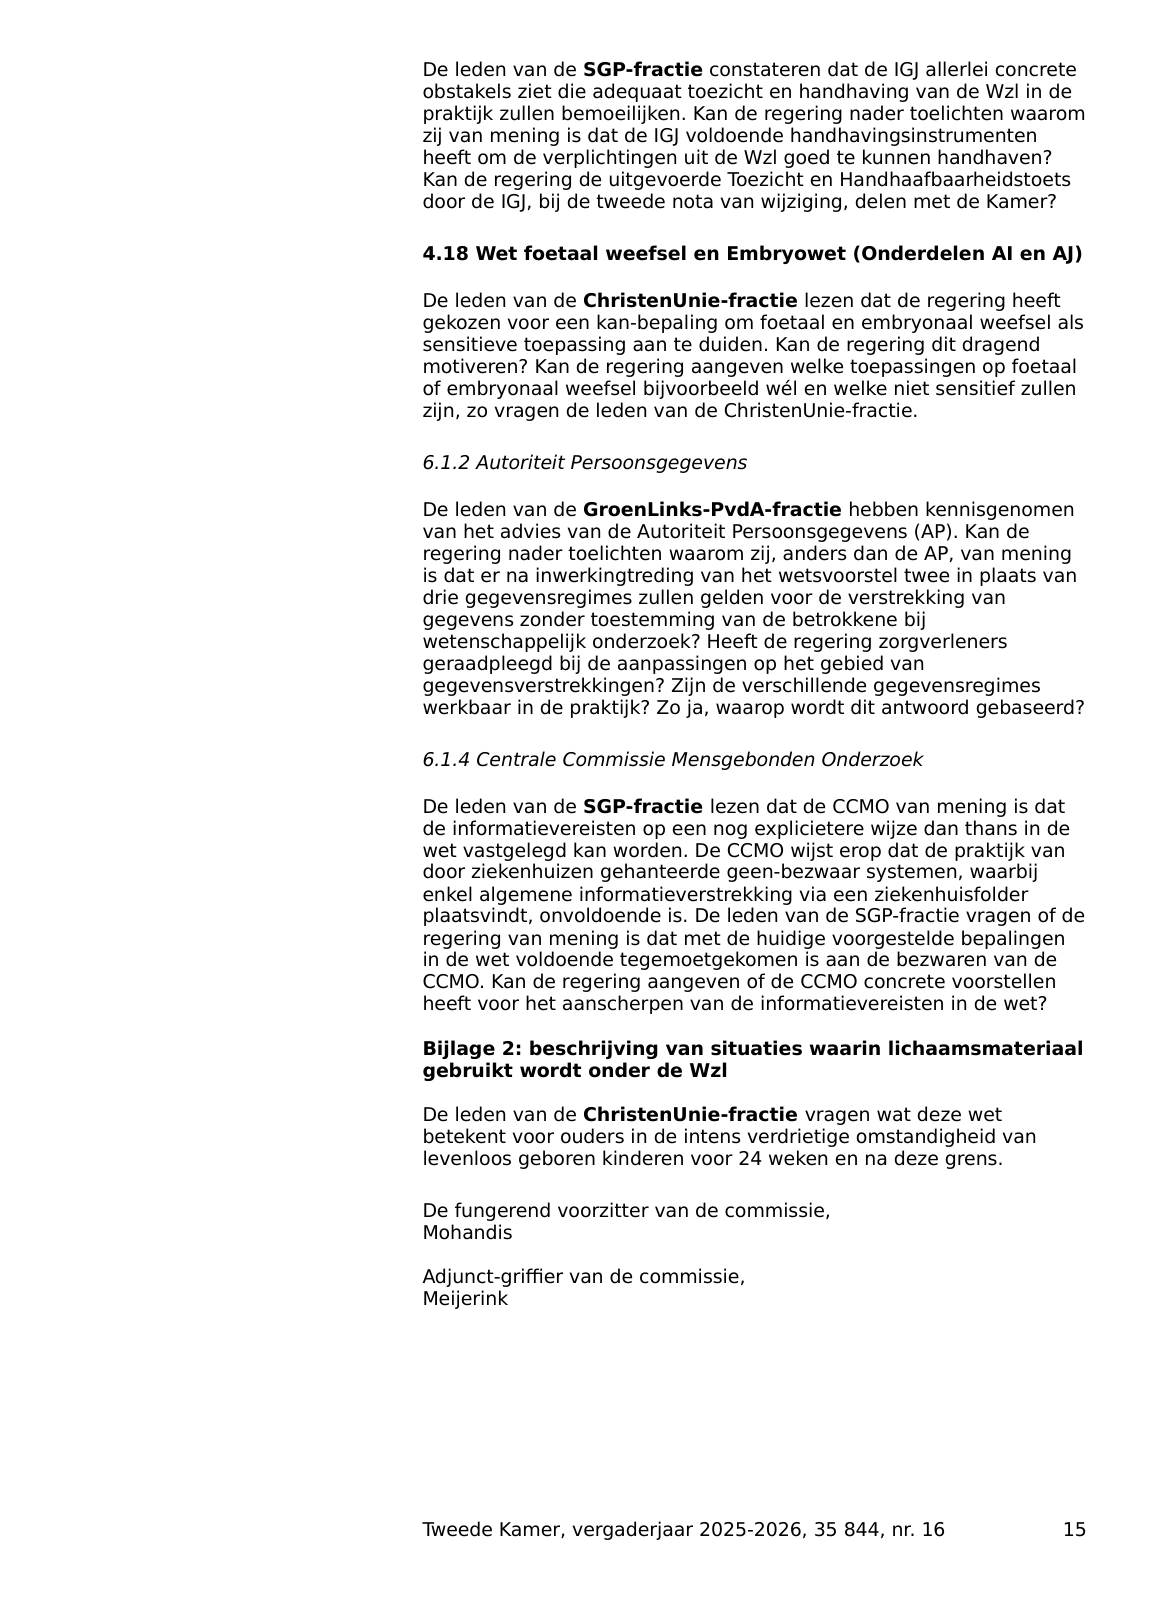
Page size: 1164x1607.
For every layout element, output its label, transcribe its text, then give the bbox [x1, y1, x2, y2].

text De leden van de ChristenUnie-fractie lezen dat de regering heeft gekozen voor een kan-bepaling om foetaal en embryonaal weefsel als sensitieve toepassing aan te duiden. Kan de regering dit dragend motiveren? Kan de regering aangeven welke toepassingen op foetaal of embryonaal weefsel bijvoorbeeld wél en welke niet sensitief zullen zijn, zo vragen de leden van de ChristenUnie-fractie. [422, 290, 1087, 422]
text Kan de regering de uitgevoerde Toezicht en Handhaafbaarheidstoets door de IGJ, bij de tweede nota van wijziging, delen met de Kamer? [422, 169, 1087, 213]
text De fungerend voorzitter van de commissie, Mohandis [422, 1199, 1087, 1243]
text De leden van de SGP-fractie lezen dat de CCMO van mening is dat de informatievereisten op een nog explicietere wijze dan thans in de wet vastgelegd kan worden. De CCMO wijst erop dat de praktijk van door ziekenhuizen gehanteerde geen-bezwaar systemen, waarbij enkel algemene informatieverstrekking via een ziekenhuisfolder plaatsvindt, onvoldoende is. De leden van de SGP-fractie vragen of de regering van mening is dat met de huidige voorgestelde bepalingen in de wet voldoende tegemoetgekomen is aan de bezwaren van de CCMO. Kan de regering aangeven of de CCMO concrete voorstellen heeft voor het aanscherpen van de informatievereisten in de wet? [422, 796, 1087, 1015]
text De leden van de SGP-fractie constateren dat de IGJ allerlei concrete obstakels ziet die adequaat toezicht en handhaving van de Wzl in de praktijk zullen bemoeilijken. Kan de regering nader toelichten waarom zij van mening is dat de IGJ voldoende handhavingsinstrumenten heeft om de verplichtingen uit de Wzl goed te kunnen handhaven? [422, 59, 1087, 169]
subtitle 6.1.4 Centrale Commissie Mensgebonden Onderzoek [422, 748, 1087, 771]
subtitle Bijlage 2: beschrijving van situaties waarin lichaamsmateriaal gebruikt wordt onder de Wzl [422, 1037, 1087, 1081]
text De leden van de ChristenUnie-fractie vragen wat deze wet betekent voor ouders in de intens verdrietige omstandigheid van levenloos geboren kinderen voor 24 weken en na deze grens. [422, 1104, 1087, 1169]
subtitle 6.1.2 Autoriteit Persoonsgegevens [422, 452, 1087, 474]
text De leden van de GroenLinks-PvdA-fractie hebben kennisgenomen van het advies van de Autoriteit Persoonsgegevens (AP). Kan de regering nader toelichten waarom zij, anders dan de AP, van mening is dat er na inwerkingtreding van het wetsvoorstel twee in plaats van drie gegevensregimes zullen gelden voor de verstrekking van gegevens zonder toestemming van de betrokkene bij wetenschappelijk onderzoek? Heeft de regering zorgverleners geraadpleegd bij de aanpassingen op het gebied van gegevensverstrekkingen? Zijn de verschillende gegevensregimes werkbaar in de praktijk? Zo ja, waarop wordt dit antwoord gebaseerd? [422, 499, 1087, 718]
subtitle 4.18 Wet foetaal weefsel en Embryowet (Onderdelen AI en AJ) [422, 243, 1087, 265]
text Adjunct-griffier van de commissie, Meijerink [422, 1266, 1087, 1310]
